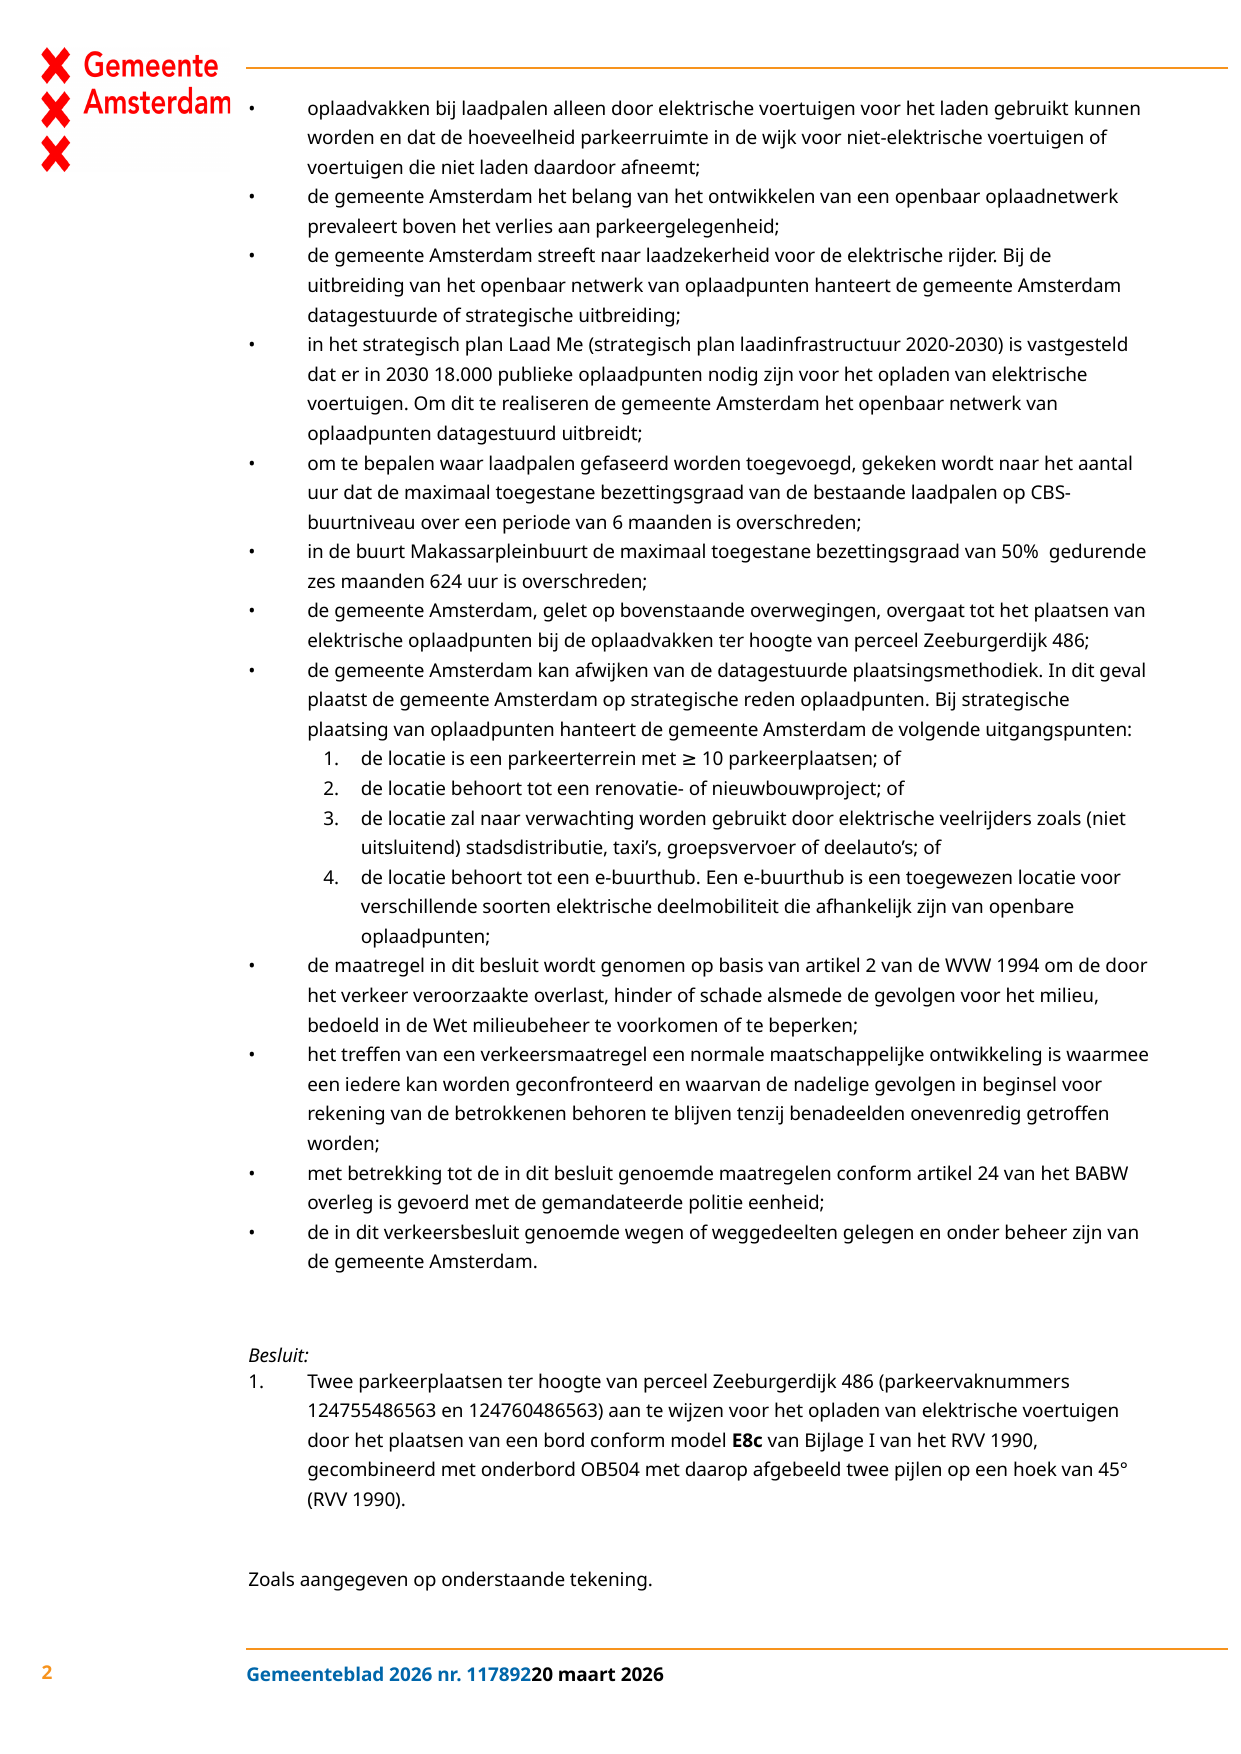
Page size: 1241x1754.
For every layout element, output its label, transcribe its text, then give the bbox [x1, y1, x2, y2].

text Besluit: [248, 1342, 1152, 1368]
list de maatregel in dit besluit wordt genomen op basis van artikel 2 van de WVW 1994 om de door het verkeer veroorzaakte overlast, hinder of schade alsmede de gevolgen voor het milieu, bedoeld in de Wet milieubeheer te voorkomen of te beperken; [248, 953, 1152, 1038]
list in de buurt Makassarpleinbuurt de maximaal toegestane bezettingsgraad van 50% gedurende zes maanden 624 uur is overschreden; [248, 538, 1152, 594]
text Zoals aangegeven op onderstaande tekening. [248, 1566, 1152, 1592]
list de locatie zal naar verwachting worden gebruikt door elektrische veelrijders zoals (niet uitsluitend) stadsdistributie, taxi’s, groepsvervoer of deelauto’s; of [323, 805, 1152, 860]
list de gemeente Amsterdam, gelet op bovenstaande overwegingen, overgaat tot het plaatsen van elektrische oplaadpunten bij de oplaadvakken ter hoogte van perceel Zeeburgerdijk 486; [248, 598, 1152, 653]
list het treffen van een verkeersmaatregel een normale maatschappelijke ontwikkeling is waarmee een iedere kan worden geconfronteerd en waarvan de nadelige gevolgen in beginsel voor rekening van de betrokkenen behoren te blijven tenzij benadeelden onevenredig getroffen worden; [248, 1041, 1152, 1156]
list de gemeente Amsterdam het belang van het ontwikkelen van een openbaar oplaadnetwerk prevaleert boven het verlies aan parkeergelegenheid; [248, 183, 1152, 239]
list de in dit verkeersbesluit genoemde wegen of weggedeelten gelegen en onder beheer zijn van de gemeente Amsterdam. [248, 1219, 1152, 1274]
list de locatie behoort tot een renovatie- of nieuwbouwproject; of [323, 775, 1152, 801]
list met betrekking tot de in dit besluit genoemde maatregelen conform artikel 24 van het BABW overleg is gevoerd met de gemandateerde politie eenheid; [248, 1160, 1152, 1215]
list de gemeente Amsterdam kan afwijken van de datagestuurde plaatsingsmethodiek. In dit geval plaatst de gemeente Amsterdam op strategische reden oplaadpunten. Bij strategische plaatsing van oplaadpunten hanteert de gemeente Amsterdam de volgende uitgangspunten: [248, 657, 1152, 742]
list de locatie behoort tot een e-buurthub. Een e-buurthub is een toegewezen locatie voor verschillende soorten elektrische deelmobiliteit die afhankelijk zijn van openbare oplaadpunten; [323, 864, 1152, 949]
list Twee parkeerplaatsen ter hoogte van perceel Zeeburgerdijk 486 (parkeervaknummers 124755486563 en 124760486563) aan te wijzen voor het opladen van elektrische voertuigen door het plaatsen van een bord conform model E8c van Bijlage I van het RVV 1990, gecombineerd met onderbord OB504 met daarop afgebeeld twee pijlen op een hoek van 45° (RVV 1990). [248, 1368, 1152, 1512]
list de gemeente Amsterdam streeft naar laadzekerheid voor de elektrische rijder. Bij de uitbreiding van het openbaar netwerk van oplaadpunten hanteert de gemeente Amsterdam datagestuurde of strategische uitbreiding; [248, 243, 1152, 328]
list de locatie is een parkeerterrein met ≥ 10 parkeerplaatsen; of [323, 746, 1152, 771]
list om te bepalen waar laadpalen gefaseerd worden toegevoegd, gekeken wordt naar het aantal uur dat de maximaal toegestane bezettingsgraad van de bestaande laadpalen op CBS-buurtniveau over een periode van 6 maanden is overschreden; [248, 450, 1152, 535]
picture [41, 47, 231, 172]
list in het strategisch plan Laad Me (strategisch plan laadinfrastructuur 2020-2030) is vastgesteld dat er in 2030 18.000 publieke oplaadpunten nodig zijn voor het opladen van elektrische voertuigen. Om dit te realiseren de gemeente Amsterdam het openbaar netwerk van oplaadpunten datagestuurd uitbreidt; [248, 331, 1152, 446]
list oplaadvakken bij laadpalen alleen door elektrische voertuigen voor het laden gebruikt kunnen worden en dat de hoeveelheid parkeerruimte in de wijk voor niet-elektrische voertuigen of voertuigen die niet laden daardoor afneemt; [248, 95, 1152, 180]
